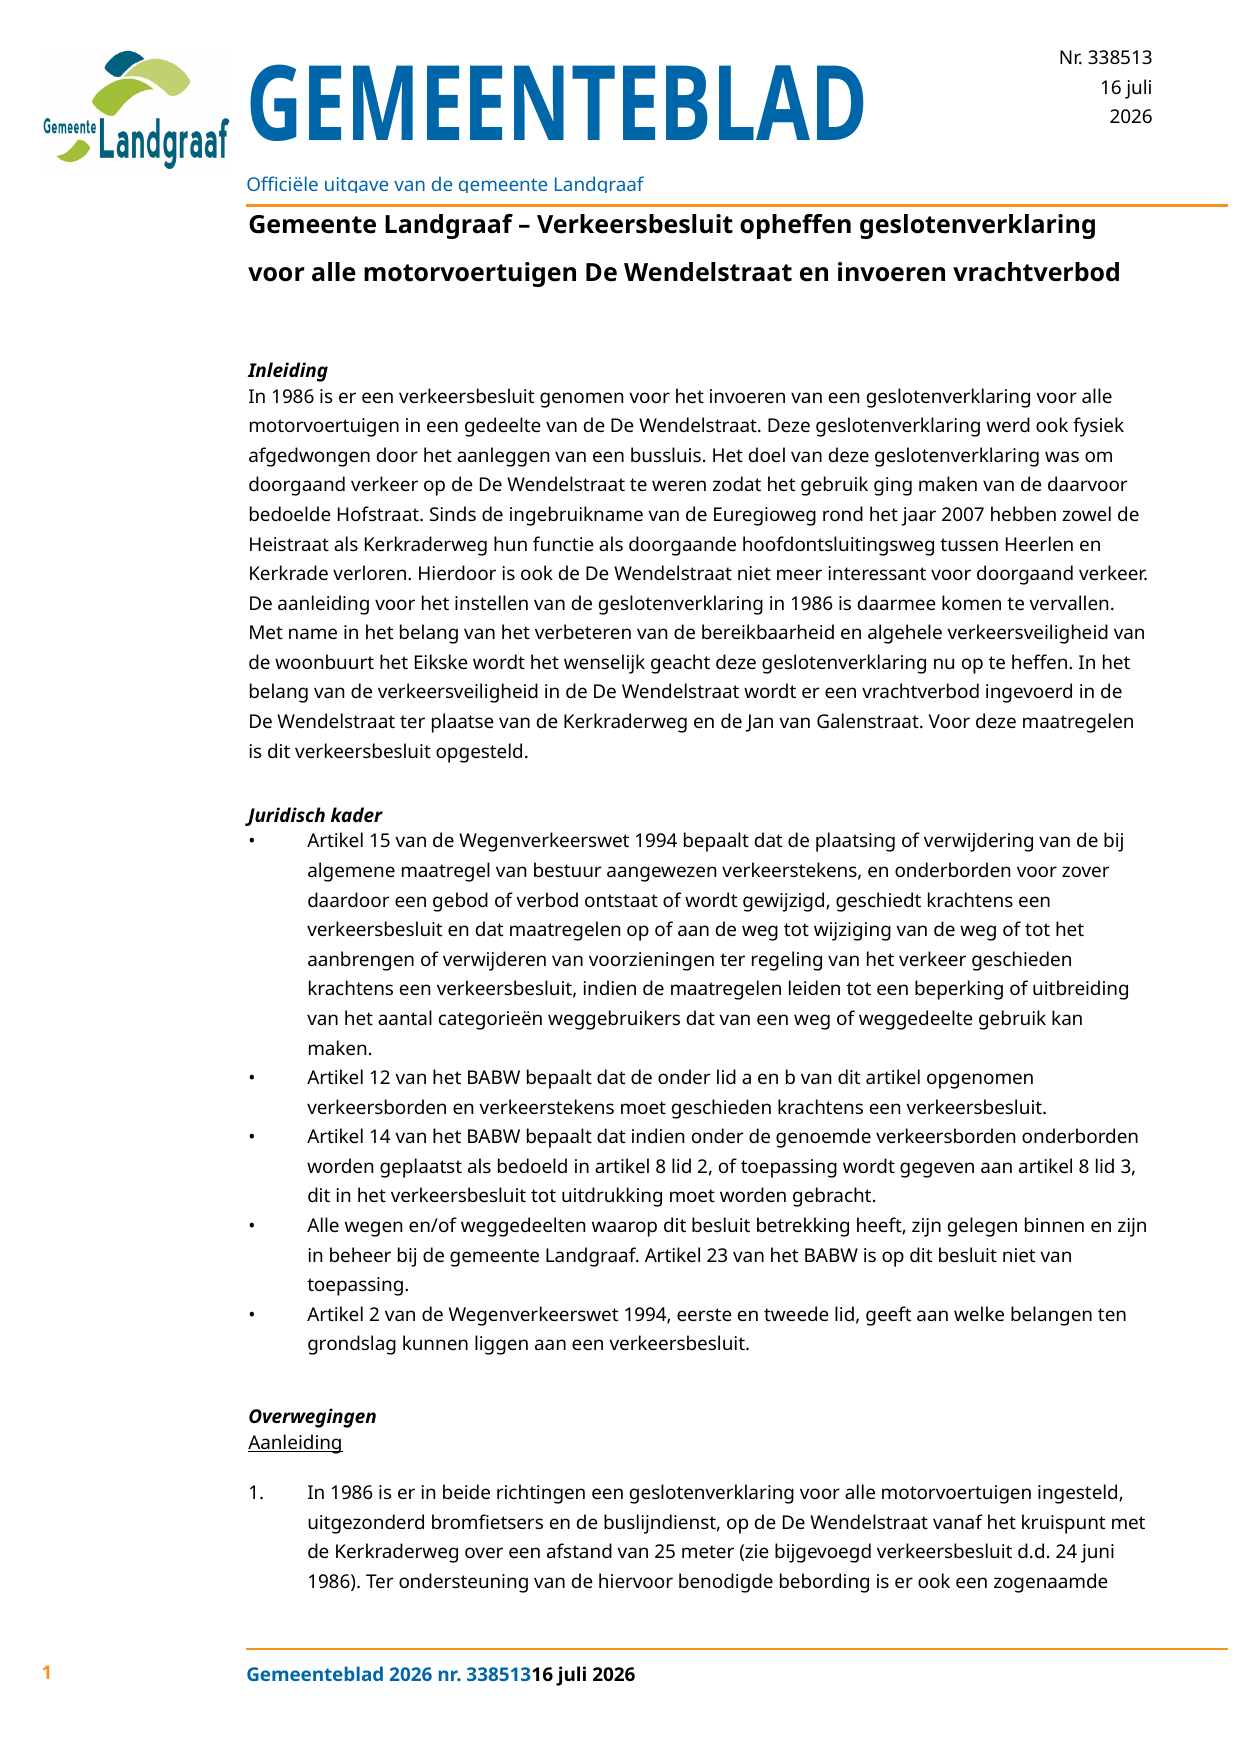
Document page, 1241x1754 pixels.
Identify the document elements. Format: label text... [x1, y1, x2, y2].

text Aanleiding [248, 1429, 1152, 1455]
text Inleiding [248, 357, 1152, 383]
picture [41, 47, 231, 172]
list Artikel 12 van het BABW bepaalt dat de onder lid a en b van dit artikel opgenomen verkeersborden en verkeerstekens moet geschieden krachtens een verkeersbesluit. [248, 1064, 1152, 1119]
list Artikel 15 van de Wegenverkeerswet 1994 bepaalt dat de plaatsing of verwijdering van de bij algemene maatregel van bestuur aangewezen verkeerstekens, en onderborden voor zover daardoor een gebod of verbod ontstaat of wordt gewijzigd, geschiedt krachtens een verkeersbesluit en dat maatregelen op of aan de weg tot wijziging van de weg of tot het aanbrengen of verwijderen van voorzieningen ter regeling van het verkeer geschieden krachtens een verkeersbesluit, indien de maatregelen leiden tot een beperking of uitbreiding van het aantal categorieën weggebruikers dat van een weg of weggedeelte gebruik kan maken. [248, 828, 1152, 1060]
text In 1986 is er een verkeersbesluit genomen voor het invoeren van een geslotenverklaring voor alle motorvoertuigen in een gedeelte van de De Wendelstraat. Deze geslotenverklaring werd ook fysiek afgedwongen door het aanleggen van een bussluis. Het doel van deze geslotenverklaring was om doorgaand verkeer op de De Wendelstraat te weren zodat het gebruik ging maken van de daarvoor bedoelde Hofstraat. Sinds de ingebruikname van de Euregioweg rond het jaar 2007 hebben zowel de Heistraat als Kerkraderweg hun functie als doorgaande hoofdontsluitingsweg tussen Heerlen en Kerkrade verloren. Hierdoor is ook de De Wendelstraat niet meer interessant voor doorgaand verkeer. De aanleiding voor het instellen van de geslotenverklaring in 1986 is daarmee komen te vervallen. Met name in het belang van het verbeteren van de bereikbaarheid en algehele verkeersveiligheid van de woonbuurt het Eikske wordt het wenselijk geacht deze geslotenverklaring nu op te heffen. In het belang van de verkeersveiligheid in de De Wendelstraat wordt er een vrachtverbod ingevoerd in de De Wendelstraat ter plaatse van de Kerkraderweg en de Jan van Galenstraat. Voor deze maatregelen is dit verkeersbesluit opgesteld. [248, 383, 1152, 764]
list Alle wegen en/of weggedeelten waarop dit besluit betrekking heeft, zijn gelegen binnen en zijn in beheer bij de gemeente Landgraaf. Artikel 23 van het BABW is op dit besluit niet van toepassing. [248, 1212, 1152, 1297]
list Artikel 2 van de Wegenverkeerswet 1994, eerste en tweede lid, geeft aan welke belangen ten grondslag kunnen liggen aan een verkeersbesluit. [248, 1301, 1152, 1356]
list In 1986 is er in beide richtingen een geslotenverklaring voor alle motorvoertuigen ingesteld, uitgezonderd bromfietsers en de buslijndienst, op de De Wendelstraat vanaf het kruispunt met de Kerkraderweg over een afstand van 25 meter (zie bijgevoegd verkeersbesluit d.d. 24 juni 1986). Ter ondersteuning van de hiervoor benodigde bebording is er ook een zogenaamde [248, 1479, 1152, 1594]
text Overwegingen [248, 1403, 1152, 1429]
text Juridisch kader [248, 802, 1152, 828]
list Artikel 14 van het BABW bepaalt dat indien onder de genoemde verkeersborden onderborden worden geplaatst als bedoeld in artikel 8 lid 2, of toepassing wordt gegeven aan artikel 8 lid 3, dit in het verkeersbesluit tot uitdrukking moet worden gebracht. [248, 1123, 1152, 1208]
text Gemeente Landgraaf – Verkeersbesluit opheffen geslotenverklaring voor alle motorvoertuigen De Wendelstraat en invoeren vrachtverbod [248, 207, 1152, 288]
